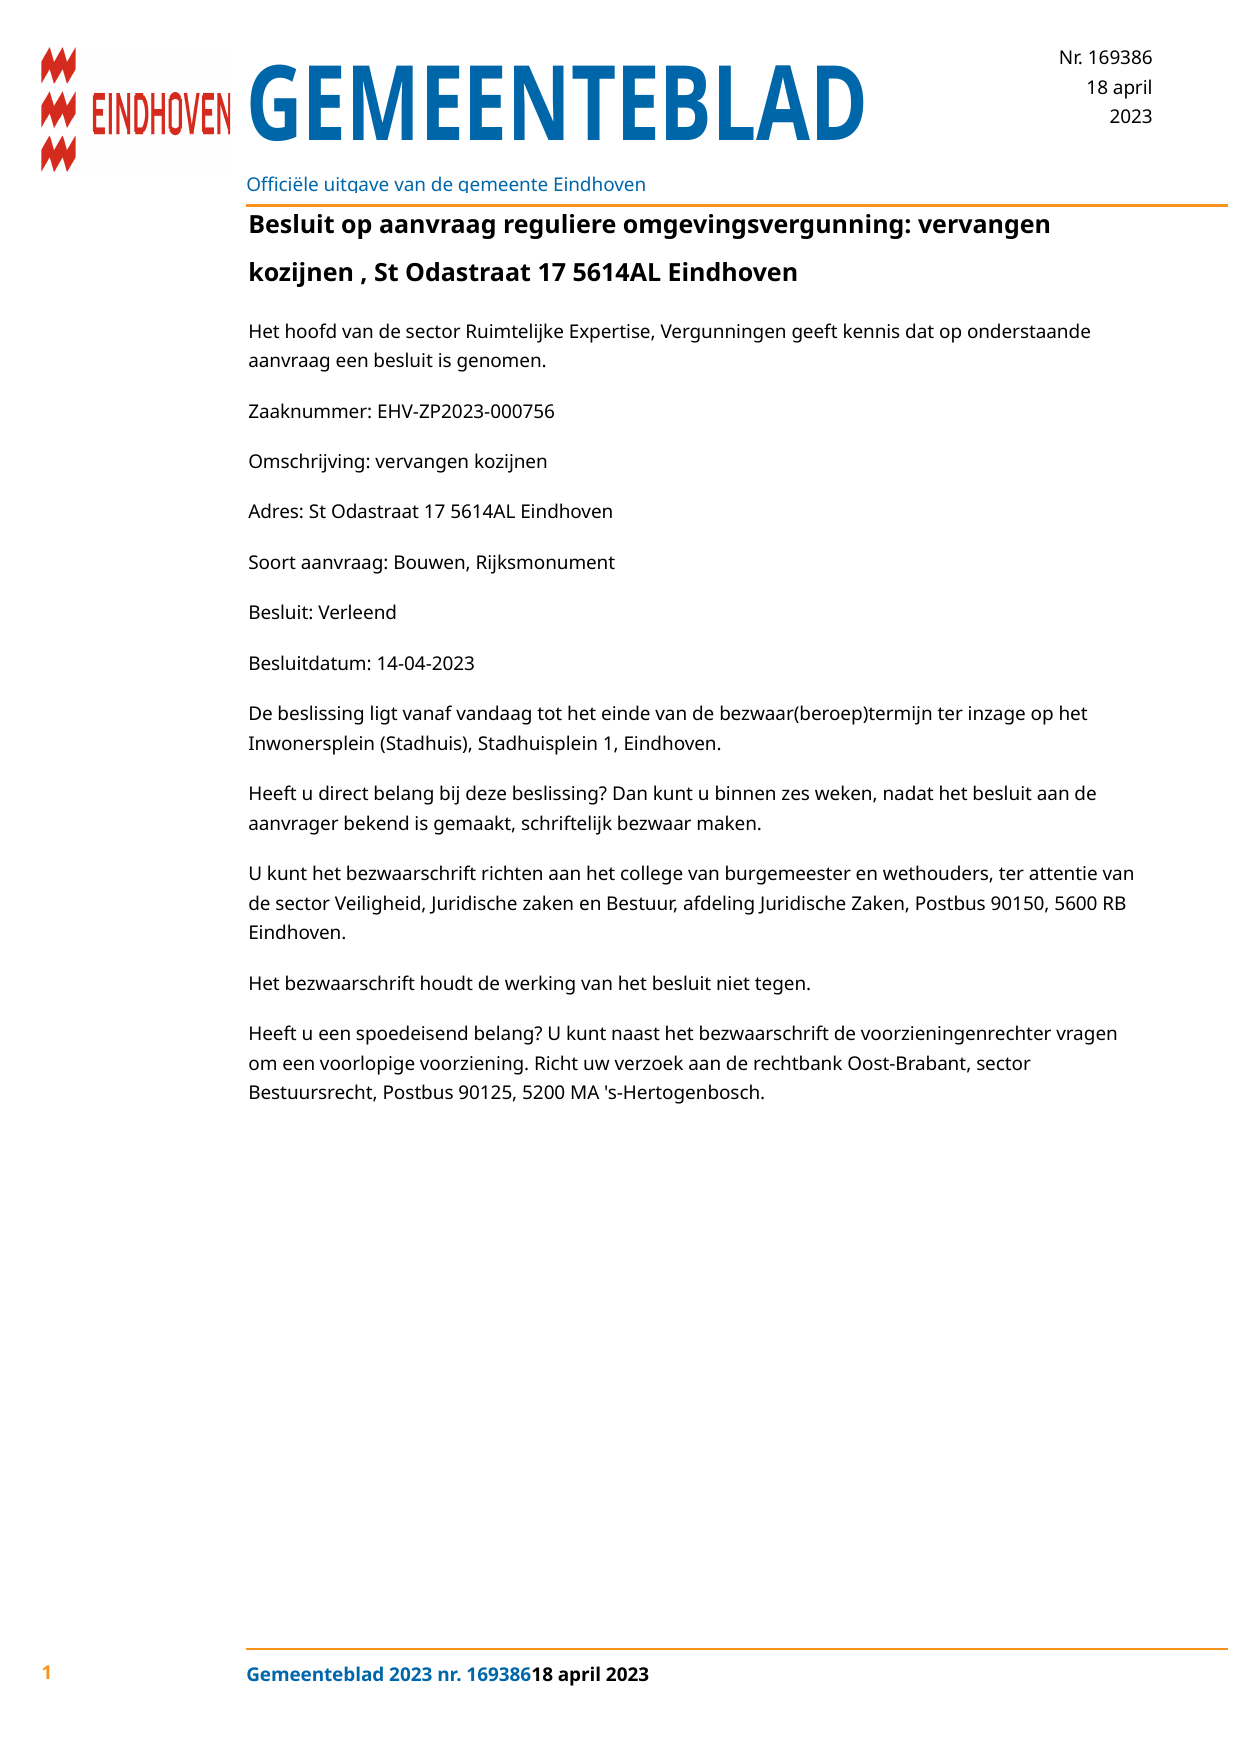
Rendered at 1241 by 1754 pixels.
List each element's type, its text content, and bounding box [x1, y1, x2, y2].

text Besluit op aanvraag reguliere omgevingsvergunning: vervangen kozijnen , St Odastraat 17 5614AL Eindhoven [248, 207, 1152, 288]
text Het bezwaarschrift houdt de werking van het besluit niet tegen. [248, 970, 1152, 996]
text Heeft u een spoedeisend belang? U kunt naast het bezwaarschrift de voorzieningenrechter vragen om een voorlopige voorziening. Richt uw verzoek aan de rechtbank Oost-Brabant, sector Bestuursrecht, Postbus 90125, 5200 MA 's-Hertogenbosch. [248, 1020, 1152, 1105]
text Besluitdatum: 14-04-2023 [248, 650, 1152, 676]
text Besluit: Verleend [248, 599, 1152, 625]
text Soort aanvraag: Bouwen, Rijksmonument [248, 549, 1152, 575]
text Heeft u direct belang bij deze beslissing? Dan kunt u binnen zes weken, nadat het besluit aan de aanvrager bekend is gemaakt, schriftelijk bezwaar maken. [248, 780, 1152, 836]
text Het hoofd van de sector Ruimtelijke Expertise, Vergunningen geeft kennis dat op onderstaande aanvraag een besluit is genomen. [248, 318, 1152, 373]
text De beslissing ligt vanaf vandaag tot het einde van de bezwaar(beroep)termijn ter inzage op het Inwonersplein (Stadhuis), Stadhuisplein 1, Eindhoven. [248, 700, 1152, 756]
text Adres: St Odastraat 17 5614AL Eindhoven [248, 499, 1152, 524]
picture [41, 47, 231, 172]
text Zaaknummer: EHV-ZP2023-000756 [248, 398, 1152, 424]
text U kunt het bezwaarschrift richten aan het college van burgemeester en wethouders, ter attentie van de sector Veiligheid, Juridische zaken en Bestuur, afdeling Juridische Zaken, Postbus 90150, 5600 RB Eindhoven. [248, 860, 1152, 945]
text Omschrijving: vervangen kozijnen [248, 448, 1152, 474]
